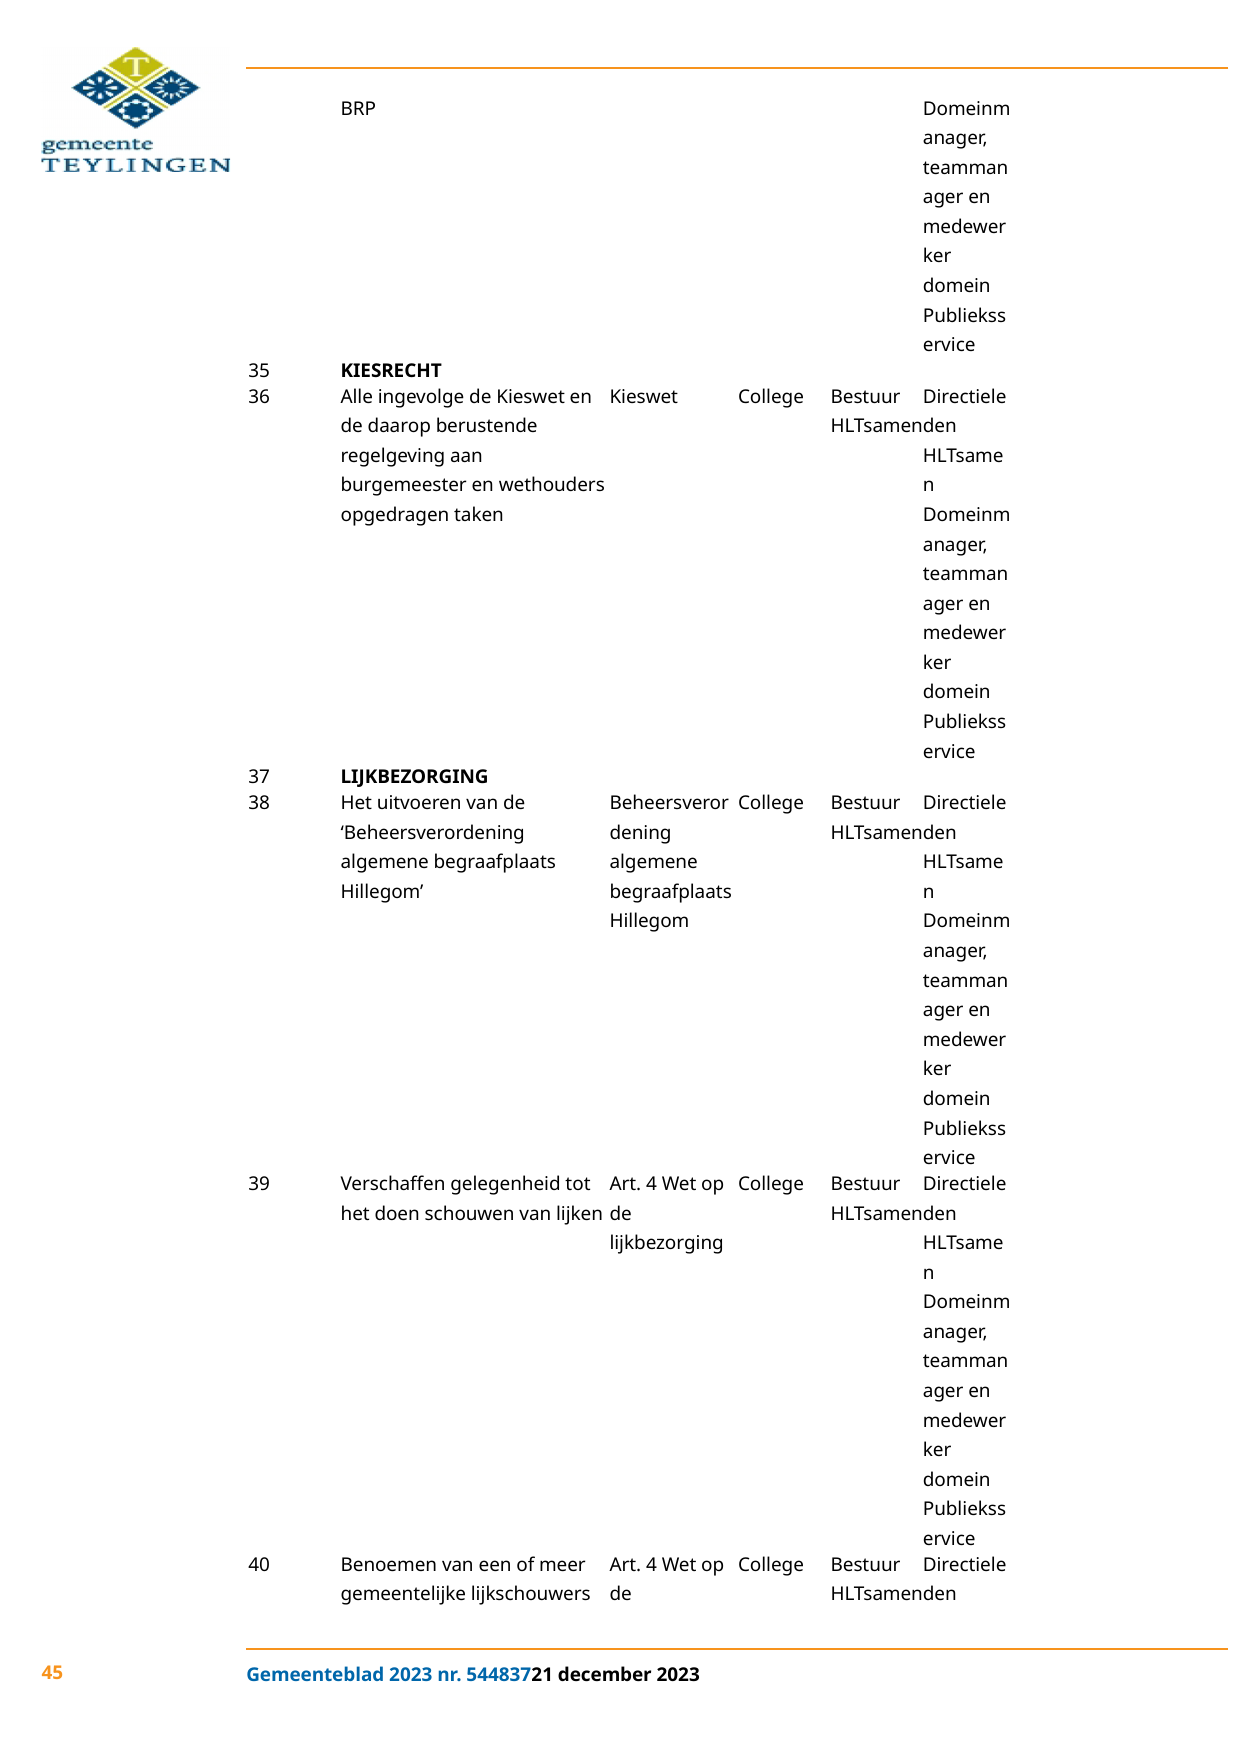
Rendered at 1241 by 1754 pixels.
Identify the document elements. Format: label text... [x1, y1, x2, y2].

table_cell 40 [248, 1551, 340, 1606]
table_cell [738, 95, 830, 357]
table_cell Benoemen van een of meer gemeentelijke lijkschouwers [340, 1551, 609, 1606]
table_cell [738, 357, 830, 383]
table_cell Kieswet [609, 383, 738, 764]
table_cell Directieleden HLTsamen Domeinmanager, teammanager en medewerker domein Publieksservice [923, 383, 1015, 764]
table_cell 37 [248, 764, 340, 789]
table_cell Directieleden HLTsamen Domeinmanager, teammanager en medewerker domein Publieksservice [923, 789, 1015, 1170]
table_cell Bestuur HLTsamen [830, 1170, 923, 1551]
table_cell 38 [248, 789, 340, 1170]
picture [41, 47, 231, 172]
table_cell College [738, 1551, 830, 1606]
table_cell [609, 95, 738, 357]
table_cell [1015, 789, 1152, 1170]
table_cell [1015, 95, 1152, 357]
table_cell Art. 4 Wet op de lijkbezorging [609, 1170, 738, 1551]
table_cell [1015, 1170, 1152, 1551]
table_cell Domeinmanager, teammanager en medewerker domein Publieksservice [923, 95, 1015, 357]
table_cell Bestuur HLTsamen [830, 383, 923, 764]
table_cell College [738, 1170, 830, 1551]
table_cell BRP [340, 95, 609, 357]
table_cell Het uitvoeren van de ‘Beheersverordening algemene begraafplaats Hillegom’ [340, 789, 609, 1170]
table_cell Directieleden [923, 1551, 1015, 1606]
table_cell [830, 357, 923, 383]
table_cell [830, 764, 923, 789]
table_cell 35 [248, 357, 340, 383]
table_cell [923, 357, 1015, 383]
table_cell Verschaffen gelegenheid tot het doen schouwen van lijken [340, 1170, 609, 1551]
table_cell Bestuur HLTsamen [830, 1551, 923, 1606]
table_cell [738, 764, 830, 789]
table_cell College [738, 383, 830, 764]
table_cell [1015, 383, 1152, 764]
table_cell [1015, 1551, 1152, 1606]
table_cell KIESRECHT [340, 357, 609, 383]
table_cell [609, 764, 738, 789]
table_cell College [738, 789, 830, 1170]
table_cell Directieleden HLTsamen Domeinmanager, teammanager en medewerker domein Publieksservice [923, 1170, 1015, 1551]
table_cell Alle ingevolge de Kieswet en de daarop berustende regelgeving aan burgemeester en wethouders opgedragen taken [340, 383, 609, 764]
table_cell Bestuur HLTsamen [830, 789, 923, 1170]
table_cell 36 [248, 383, 340, 764]
table_cell 39 [248, 1170, 340, 1551]
table_cell [248, 95, 340, 357]
table_cell [923, 764, 1015, 789]
table_cell [830, 95, 923, 357]
table_cell LIJKBEZORGING [340, 764, 609, 789]
table_cell Beheersverordening algemene begraafplaats Hillegom [609, 789, 738, 1170]
table_cell [1015, 764, 1152, 789]
table_cell [609, 357, 738, 383]
table_cell [1015, 357, 1152, 383]
table_cell Art. 4 Wet op de [609, 1551, 738, 1606]
